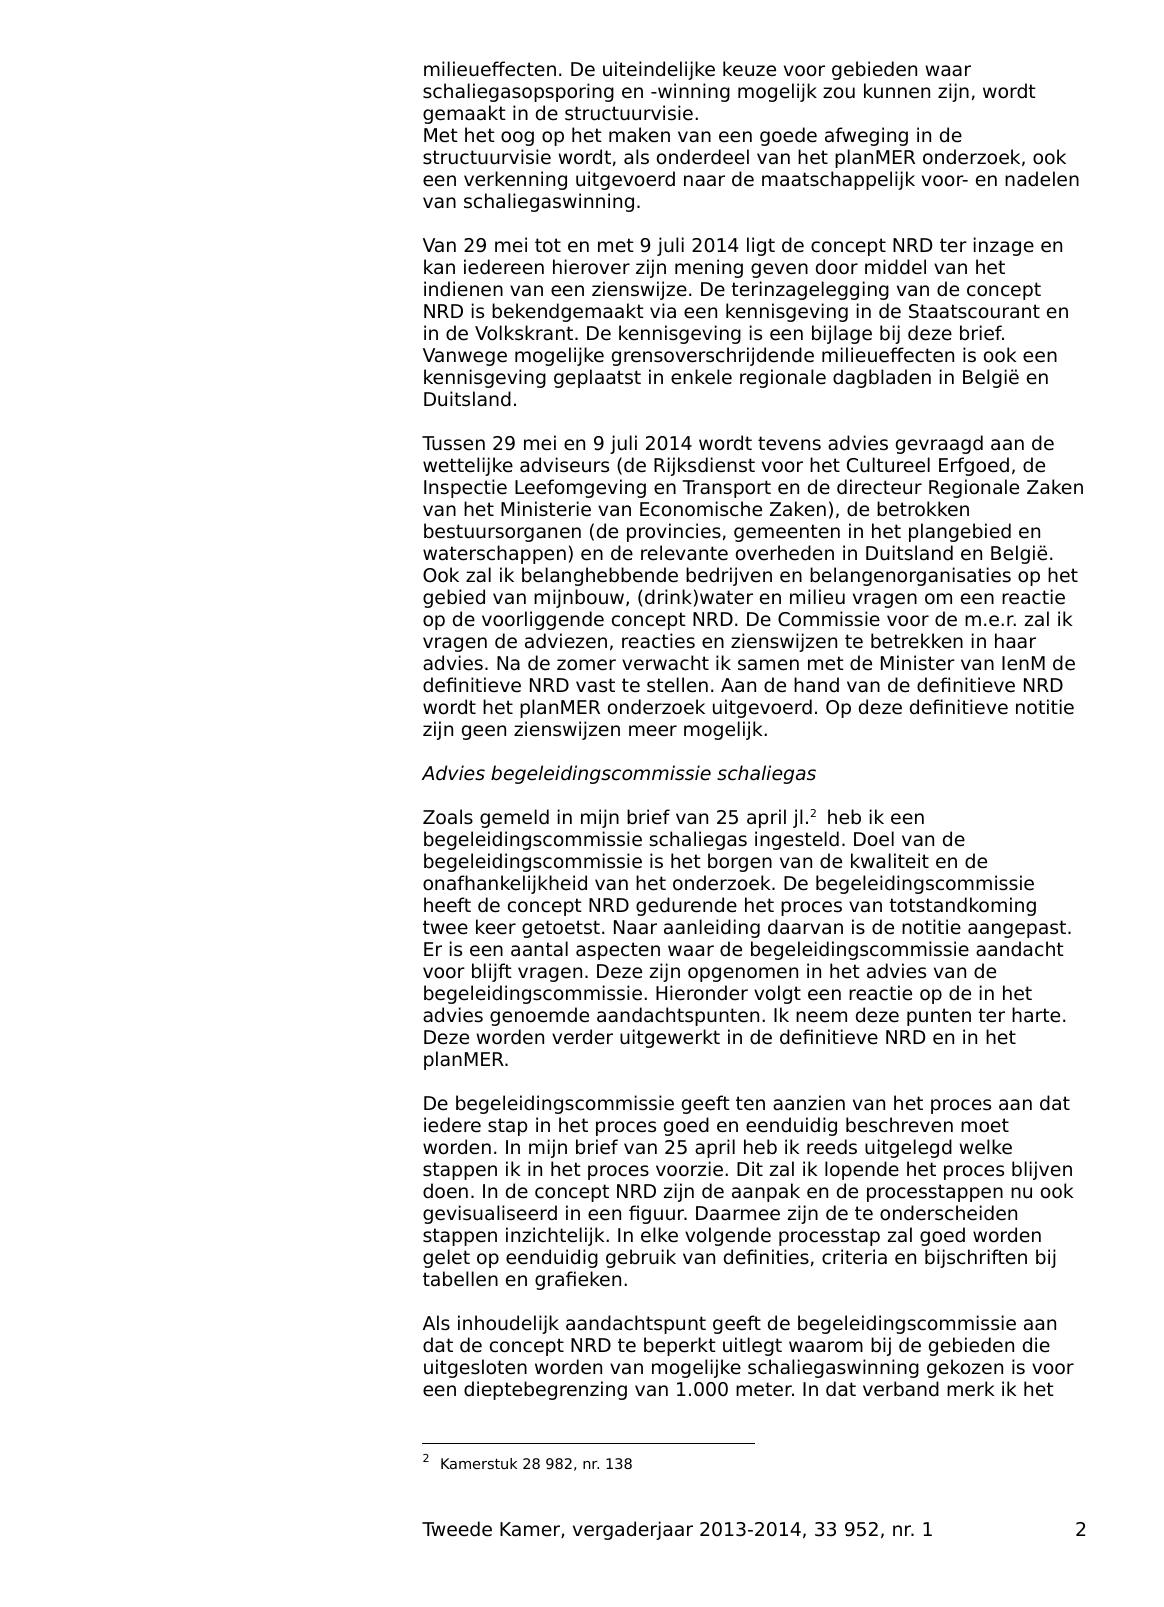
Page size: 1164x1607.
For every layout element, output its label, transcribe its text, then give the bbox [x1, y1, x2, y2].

text Met het oog op het maken van een goede afweging in de structuurvisie wordt, als onderdeel van het planMER onderzoek, ook een verkenning uitgevoerd naar de maatschappelijk voor- en nadelen van schaliegaswinning. [422, 125, 1087, 213]
text Van 29 mei tot en met 9 juli 2014 ligt de concept NRD ter inzage en kan iedereen hierover zijn mening geven door middel van het indienen van een zienswijze. De terinzagelegging van de concept NRD is bekendgemaakt via een kennisgeving in de Staatscourant en in de Volkskrant. De kennisgeving is een bijlage bij deze brief. Vanwege mogelijke grensoverschrijdende milieueffecten is ook een kennisgeving geplaatst in enkele regionale dagbladen in België en Duitsland. [422, 235, 1087, 411]
text Kamerstuk 28 982, nr. 138 [422, 1452, 1087, 1474]
text milieueffecten. De uiteindelijke keuze voor gebieden waar schaliegasopsporing en -winning mogelijk zou kunnen zijn, wordt gemaakt in de structuurvisie. [422, 59, 1087, 125]
text Als inhoudelijk aandachtspunt geeft de begeleidingscommissie aan dat de concept NRD te beperkt uitlegt waarom bij de gebieden die uitgesloten worden van mogelijke schaliegaswinning gekozen is voor een dieptebegrenzing van 1.000 meter. In dat verband merk ik het [422, 1313, 1087, 1401]
text Zoals gemeld in mijn brief van 25 april jl. heb ik een begeleidingscommissie schaliegas ingesteld. Doel van de begeleidingscommissie is het borgen van de kwaliteit en de onafhankelijkheid van het onderzoek. De begeleidingscommissie heeft de concept NRD gedurende het proces van totstandkoming twee keer getoetst. Naar aanleiding daarvan is de notitie aangepast. Er is een aantal aspecten waar de begeleidingscommissie aandacht voor blijft vragen. Deze zijn opgenomen in het advies van de begeleidingscommissie. Hieronder volgt een reactie op de in het advies genoemde aandachtspunten. Ik neem deze punten ter harte. Deze worden verder uitgewerkt in de definitieve NRD en in het planMER. [422, 807, 1087, 1071]
text De begeleidingscommissie geeft ten aanzien van het proces aan dat iedere stap in het proces goed en eenduidig beschreven moet worden. In mijn brief van 25 april heb ik reeds uitgelegd welke stappen ik in het proces voorzie. Dit zal ik lopende het proces blijven doen. In de concept NRD zijn de aanpak en de processtappen nu ook gevisualiseerd in een figuur. Daarmee zijn de te onderscheiden stappen inzichtelijk. In elke volgende processtap zal goed worden gelet op eenduidig gebruik van definities, criteria en bijschriften bij tabellen en grafieken. [422, 1093, 1087, 1291]
subtitle Advies begeleidingscommissie schaliegas [422, 763, 1087, 785]
text Tussen 29 mei en 9 juli 2014 wordt tevens advies gevraagd aan de wettelijke adviseurs (de Rijksdienst voor het Cultureel Erfgoed, de Inspectie Leefomgeving en Transport en de directeur Regionale Zaken van het Ministerie van Economische Zaken), de betrokken bestuursorganen (de provincies, gemeenten in het plangebied en waterschappen) en de relevante overheden in Duitsland en België. Ook zal ik belanghebbende bedrijven en belangenorganisaties op het gebied van mijnbouw, (drink)water en milieu vragen om een reactie op de voorliggende concept NRD. De Commissie voor de m.e.r. zal ik vragen de adviezen, reacties en zienswijzen te betrekken in haar advies. Na de zomer verwacht ik samen met de Minister van IenM de definitieve NRD vast te stellen. Aan de hand van de definitieve NRD wordt het planMER onderzoek uitgevoerd. Op deze definitieve notitie zijn geen zienswijzen meer mogelijk. [422, 433, 1087, 741]
